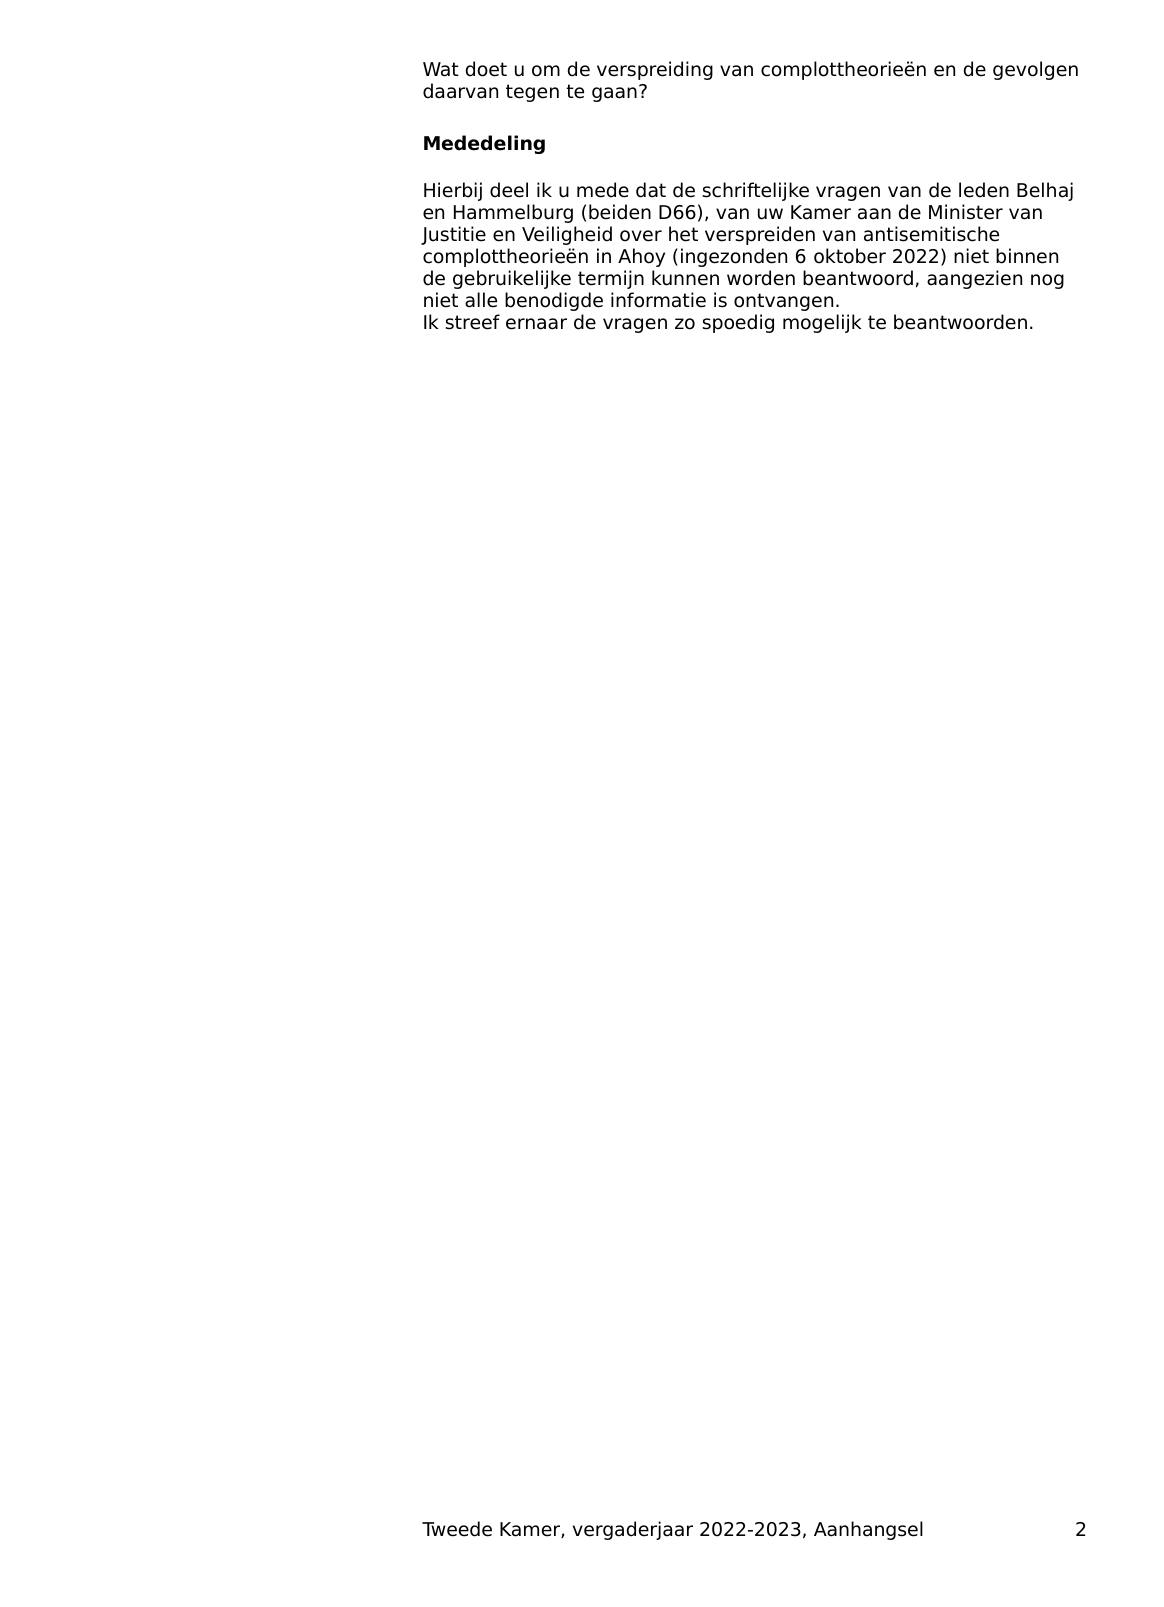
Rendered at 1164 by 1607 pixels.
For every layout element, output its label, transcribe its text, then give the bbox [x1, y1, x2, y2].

text Ik streef ernaar de vragen zo spoedig mogelijk te beantwoorden. [422, 312, 1087, 334]
subtitle Mededeling [422, 133, 1087, 155]
text Hierbij deel ik u mede dat de schriftelijke vragen van de leden Belhaj en Hammelburg (beiden D66), van uw Kamer aan de Minister van Justitie en Veiligheid over het verspreiden van antisemitische complottheorieën in Ahoy (ingezonden 6 oktober 2022) niet binnen de gebruikelijke termijn kunnen worden beantwoord, aangezien nog niet alle benodigde informatie is ontvangen. [422, 180, 1087, 312]
text Wat doet u om de verspreiding van complottheorieën en de gevolgen daarvan tegen te gaan? [422, 59, 1087, 103]
